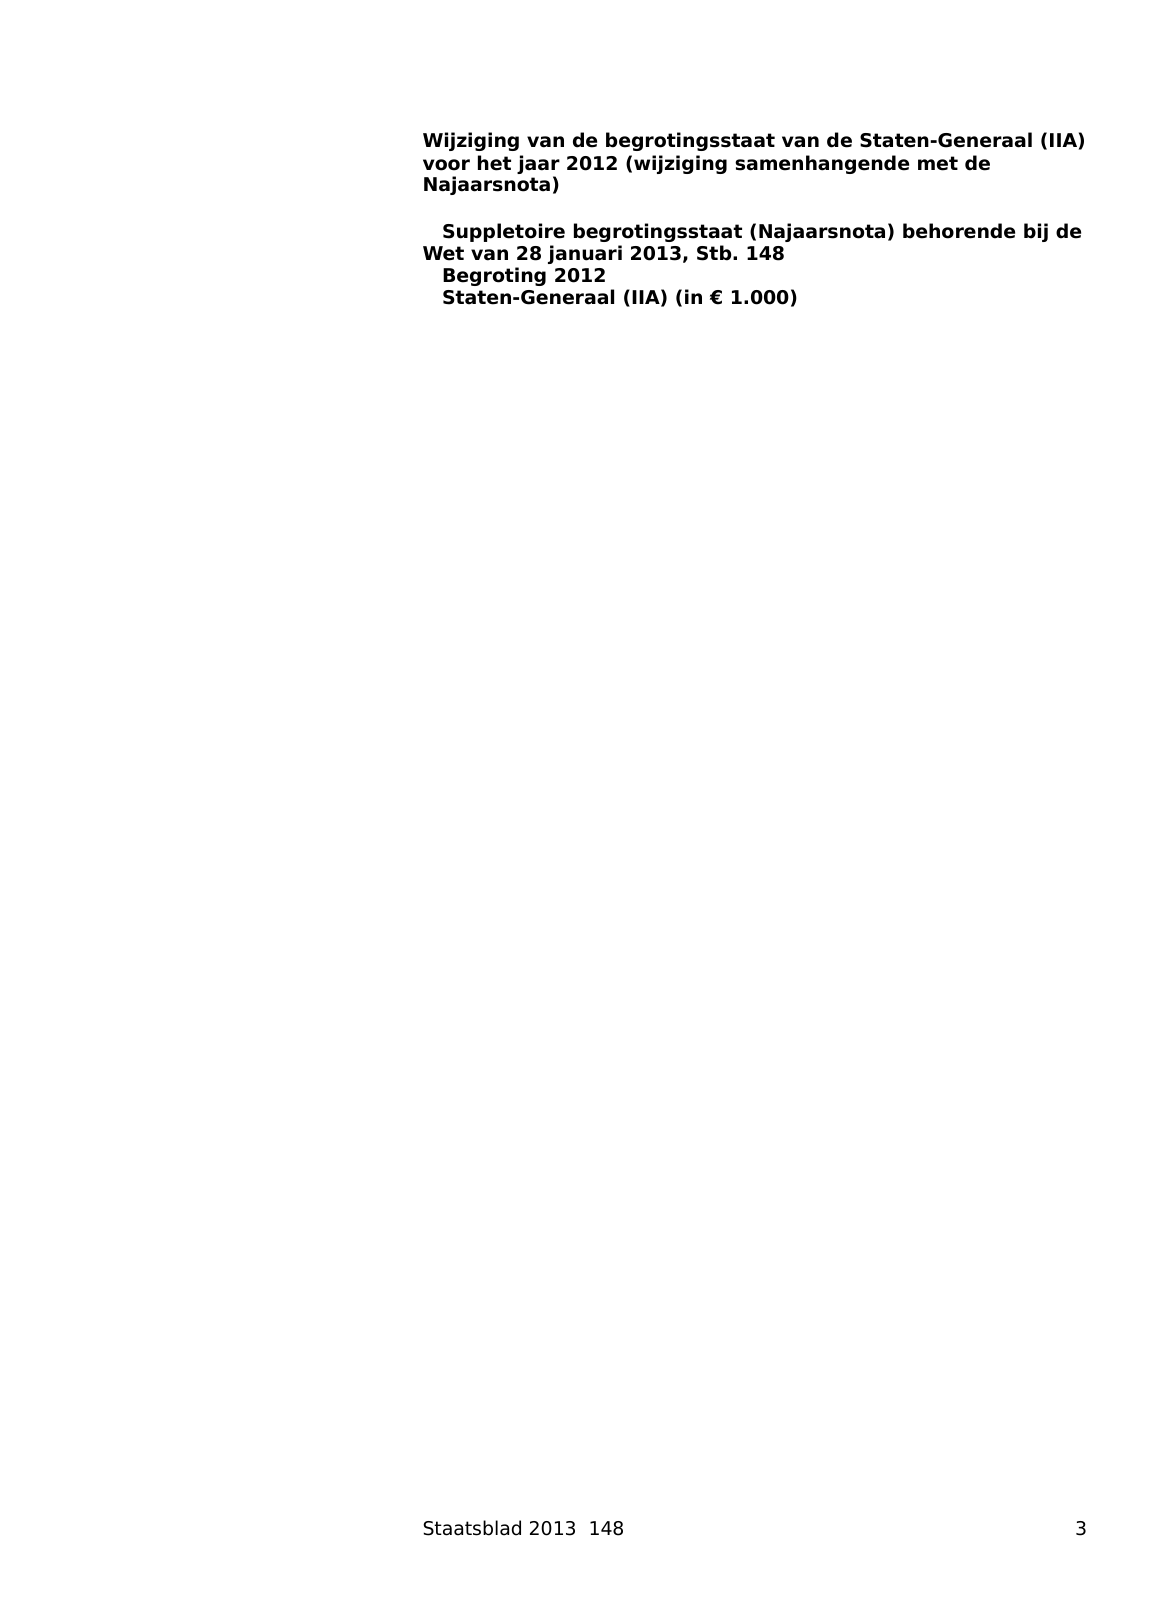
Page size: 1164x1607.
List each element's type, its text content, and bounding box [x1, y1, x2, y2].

text Staten-Generaal (IIA) (in € 1.000) [422, 287, 1087, 309]
text Begroting 2012 [422, 265, 1087, 287]
text Suppletoire begrotingsstaat (Najaarsnota) behorende bij de Wet van 28 januari 2013, Stb. 148 [422, 221, 1087, 265]
subtitle Wijziging van de begrotingsstaat van de Staten-Generaal (IIA) voor het jaar 2012 (wijziging samenhangende met de Najaarsnota) [422, 130, 1087, 196]
